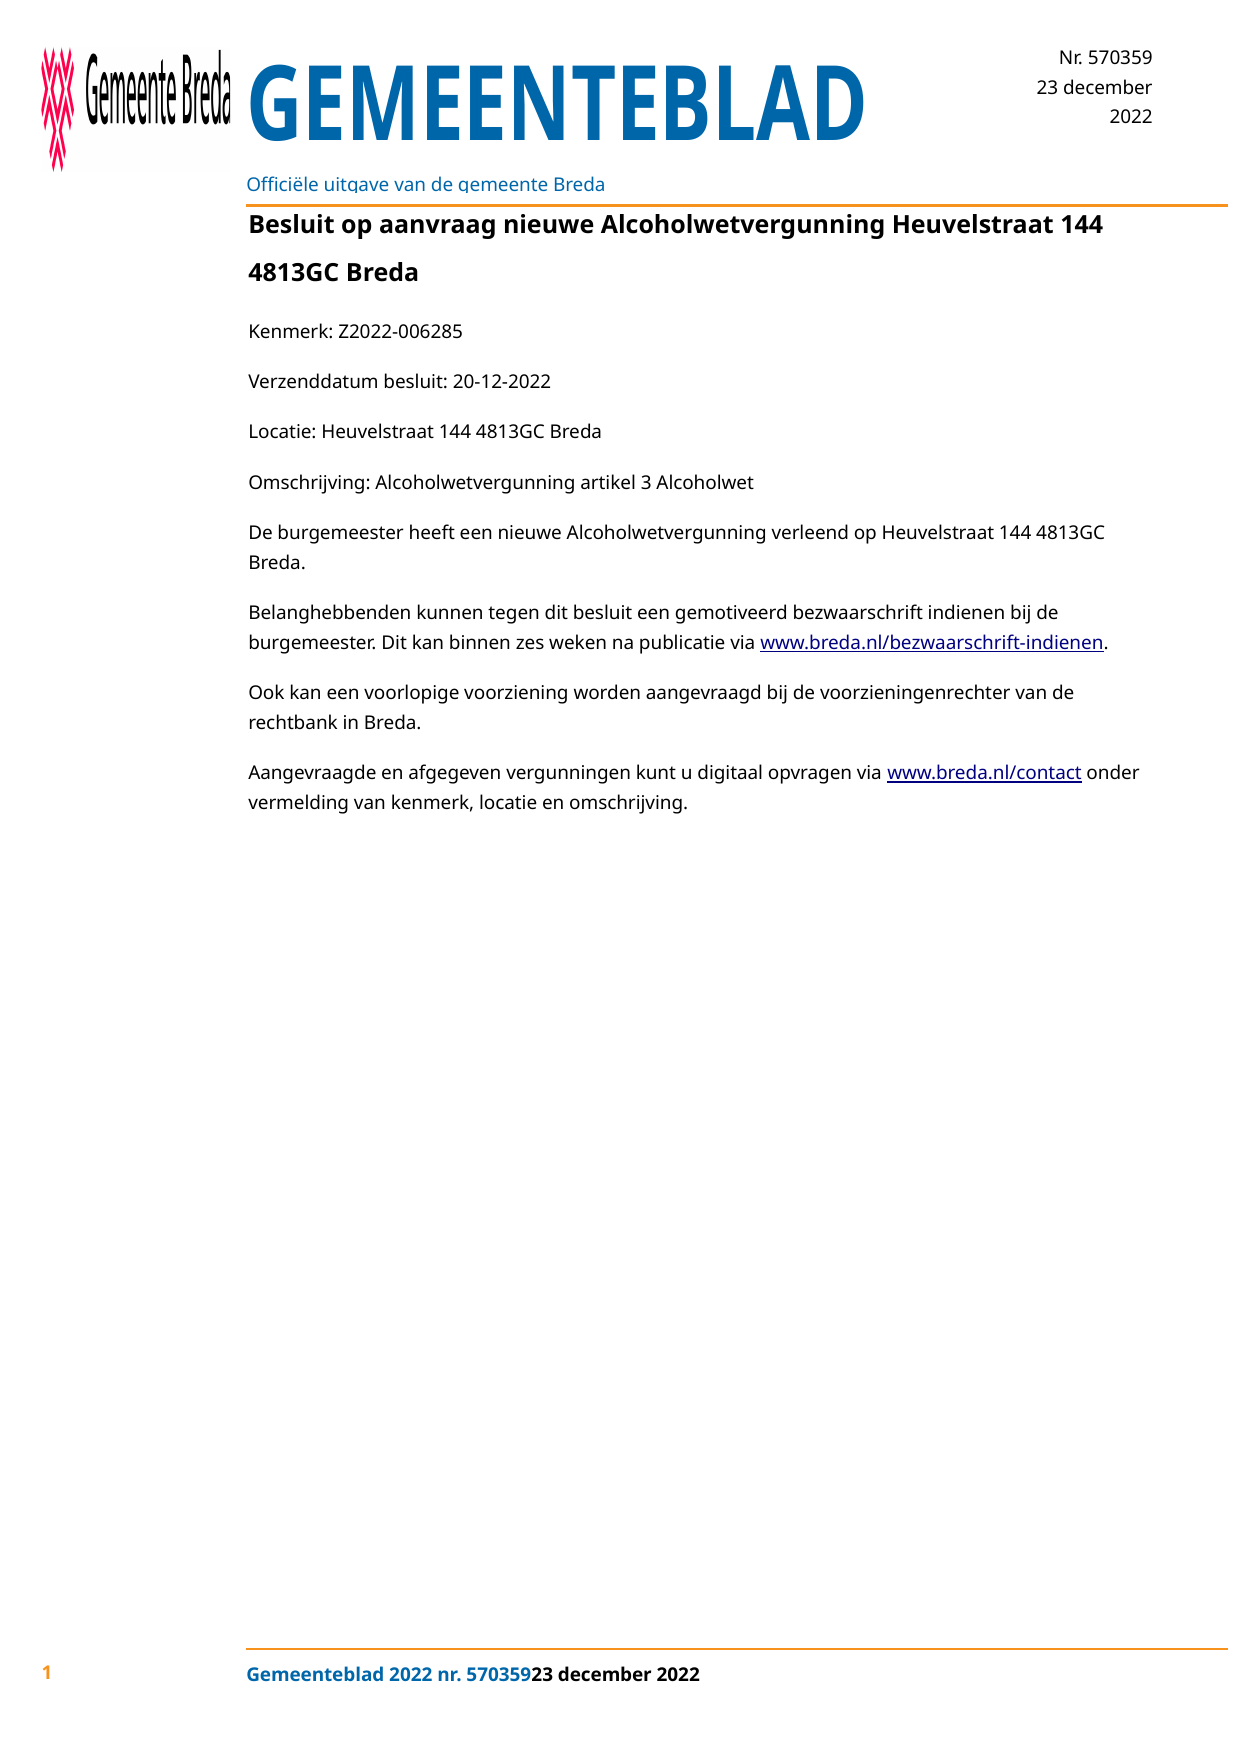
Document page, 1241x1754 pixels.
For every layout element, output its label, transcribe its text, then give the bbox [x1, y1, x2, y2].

text Omschrijving: Alcoholwetvergunning artikel 3 Alcoholwet [248, 469, 1152, 495]
text Ook kan een voorlopige voorziening worden aangevraagd bij de voorzieningenrechter van de rechtbank in Breda. [248, 679, 1152, 735]
text Belanghebbenden kunnen tegen dit besluit een gemotiveerd bezwaarschrift indienen bij de burgemeester. Dit kan binnen zes weken na publicatie via www.breda.nl/bezwaarschrift-indienen. [248, 599, 1152, 655]
picture [41, 47, 231, 172]
text Locatie: Heuvelstraat 144 4813GC Breda [248, 419, 1152, 444]
text Besluit op aanvraag nieuwe Alcoholwetvergunning Heuvelstraat 144 4813GC Breda [248, 207, 1152, 288]
text Verzenddatum besluit: 20-12-2022 [248, 368, 1152, 394]
text Aangevraagde en afgegeven vergunningen kunt u digitaal opvragen via www.breda.nl/contact onder vermelding van kenmerk, locatie en omschrijving. [248, 759, 1152, 815]
text De burgemeester heeft een nieuwe Alcoholwetvergunning verleend op Heuvelstraat 144 4813GC Breda. [248, 519, 1152, 575]
text Kenmerk: Z2022-006285 [248, 318, 1152, 344]
